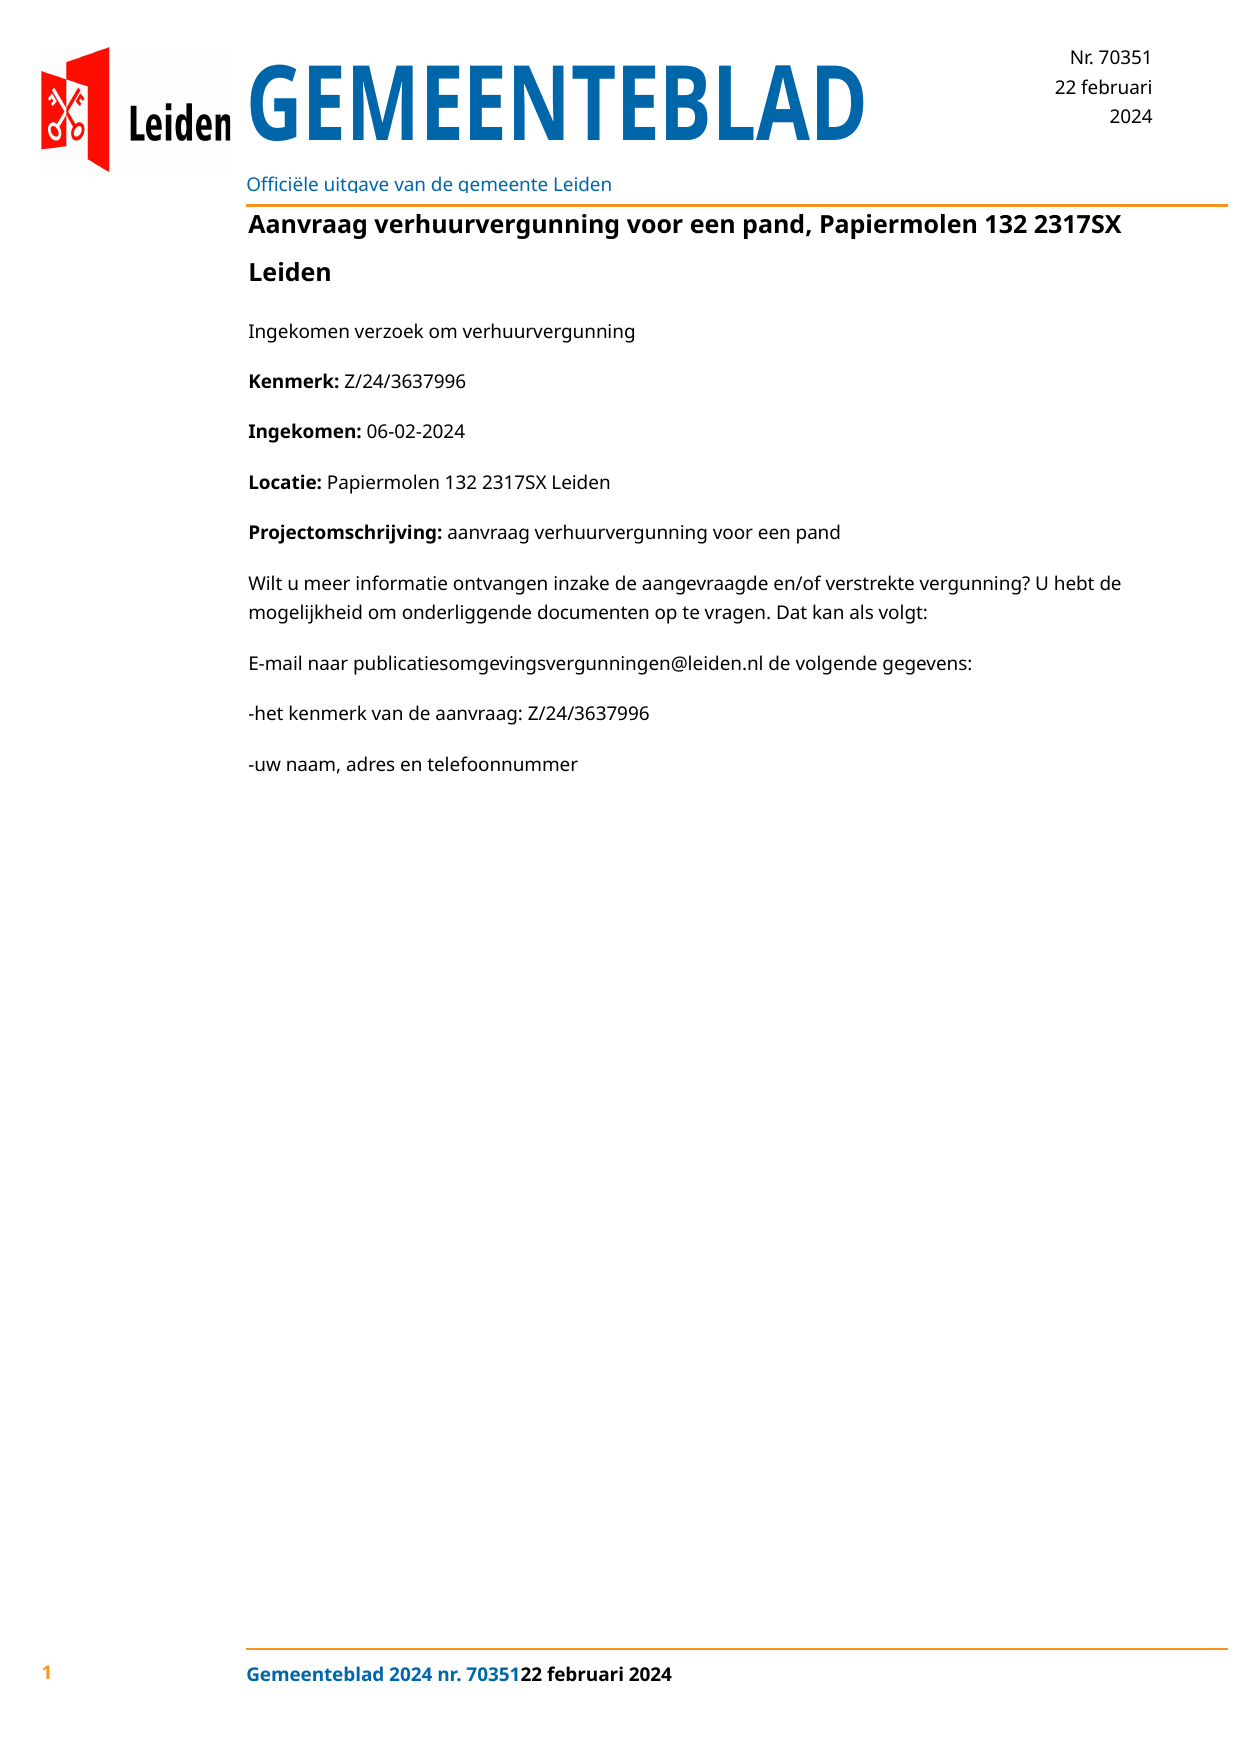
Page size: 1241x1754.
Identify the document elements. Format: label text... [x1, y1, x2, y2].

text Ingekomen verzoek om verhuurvergunning [248, 318, 1152, 344]
picture [41, 47, 231, 172]
text -uw naam, adres en telefoonnummer [248, 751, 1152, 777]
text Ingekomen: 06-02-2024 [248, 419, 1152, 444]
text Locatie: Papiermolen 132 2317SX Leiden [248, 469, 1152, 495]
text -het kenmerk van de aanvraag: Z/24/3637996 [248, 700, 1152, 726]
text Wilt u meer informatie ontvangen inzake de aangevraagde en/of verstrekte vergunning? U hebt de mogelijkheid om onderliggende documenten op te vragen. Dat kan als volgt: [248, 570, 1152, 625]
text Projectomschrijving: aanvraag verhuurvergunning voor een pand [248, 519, 1152, 545]
text E-mail naar publicatiesomgevingsvergunningen@leiden.nl de volgende gegevens: [248, 650, 1152, 676]
text Kenmerk: Z/24/3637996 [248, 368, 1152, 394]
text Aanvraag verhuurvergunning voor een pand, Papiermolen 132 2317SX Leiden [248, 207, 1152, 288]
